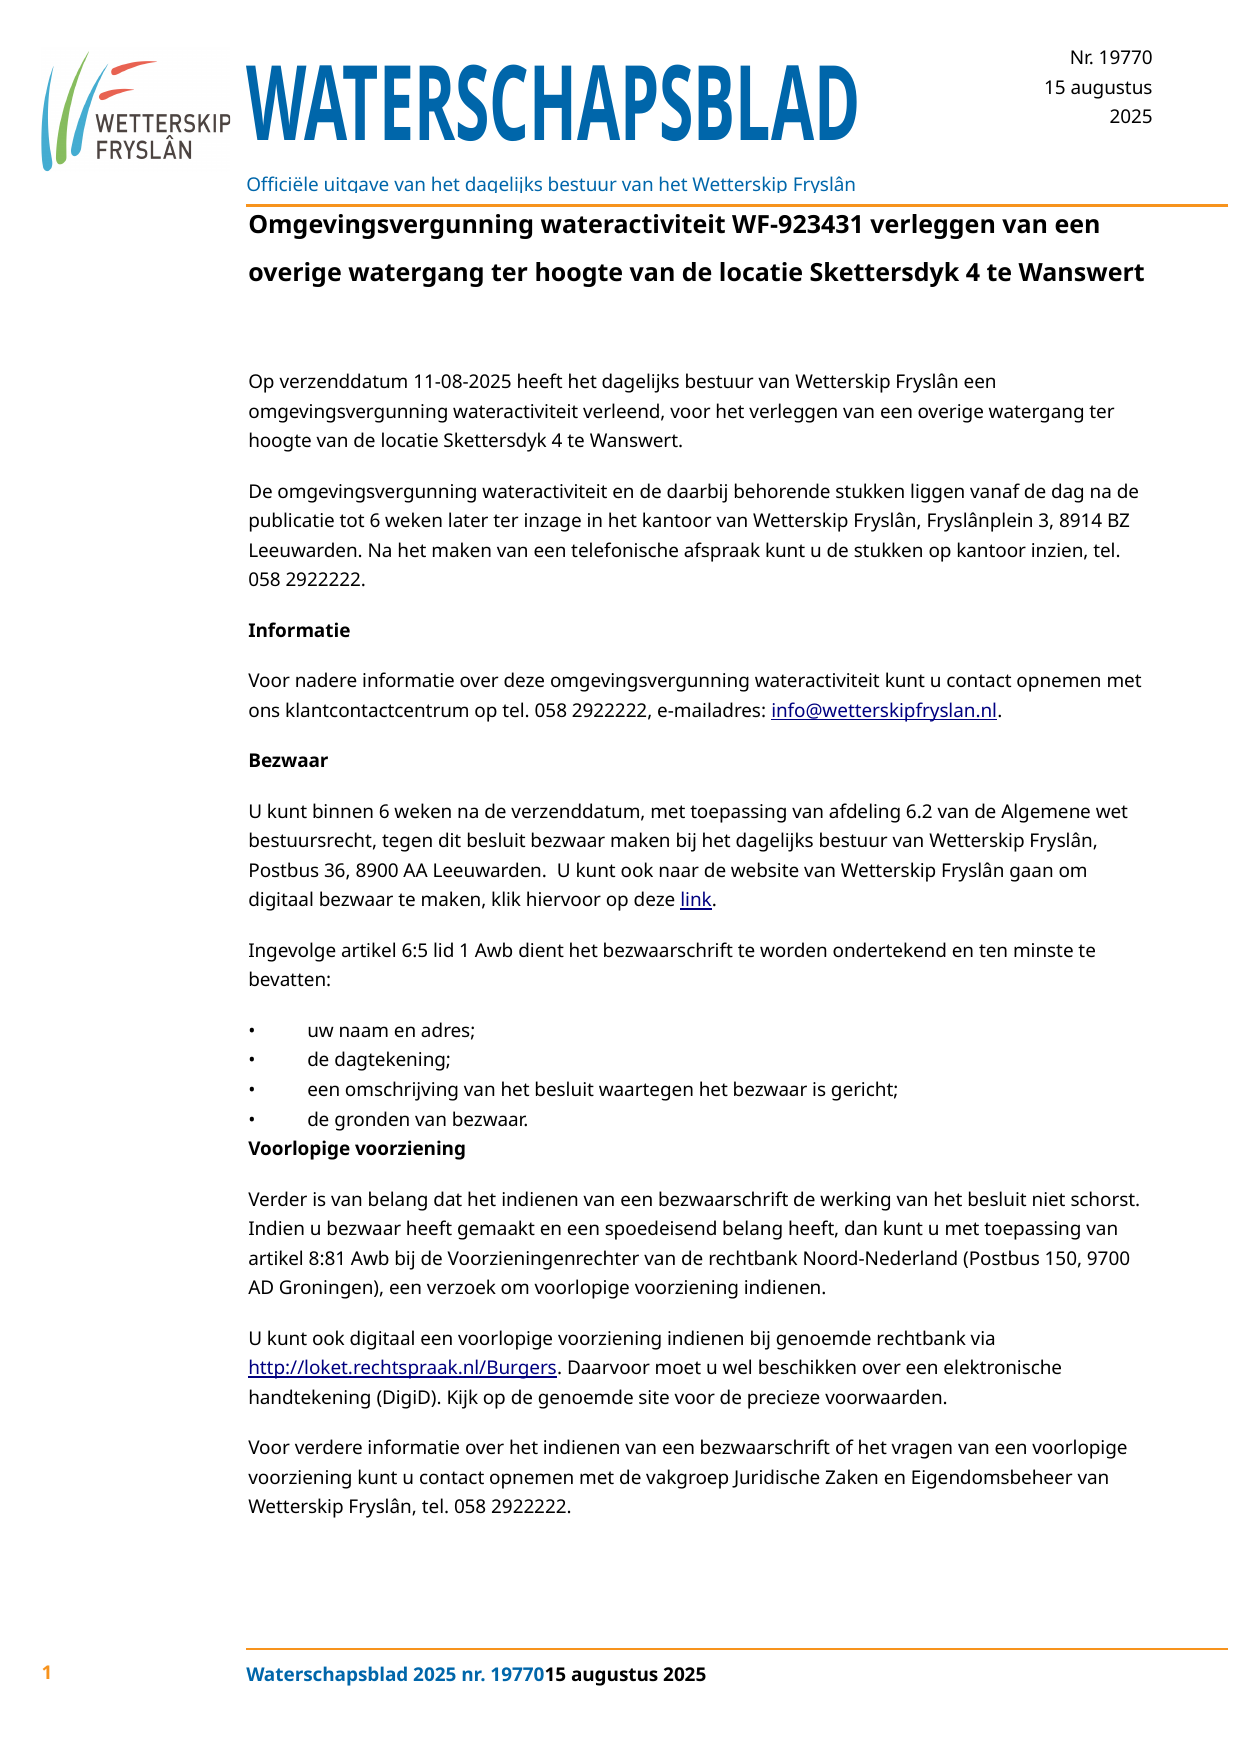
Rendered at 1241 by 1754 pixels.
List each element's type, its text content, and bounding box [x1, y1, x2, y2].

text Informatie [248, 617, 1152, 643]
text U kunt binnen 6 weken na de verzenddatum, met toepassing van afdeling 6.2 van de Algemene wet bestuursrecht, tegen dit besluit bezwaar maken bij het dagelijks bestuur van Wetterskip Fryslân, Postbus 36, 8900 AA Leeuwarden. U kunt ook naar de website van Wetterskip Fryslân gaan om digitaal bezwaar te maken, klik hiervoor op deze link. [248, 798, 1152, 912]
text Ingevolge artikel 6:5 lid 1 Awb dient het bezwaarschrift te worden ondertekend en ten minste te bevatten: [248, 937, 1152, 992]
picture [41, 47, 231, 172]
text De omgevingsvergunning wateractiviteit en de daarbij behorende stukken liggen vanaf de dag na de publicatie tot 6 weken later ter inzage in het kantoor van Wetterskip Fryslân, Fryslânplein 3, 8914 BZ Leeuwarden. Na het maken van een telefonische afspraak kunt u de stukken op kantoor inzien, tel. 058 2922222. [248, 478, 1152, 592]
text Voor verdere informatie over het indienen van een bezwaarschrift of het vragen van een voorlopige voorziening kunt u contact opnemen met de vakgroep Juridische Zaken en Eigendomsbeheer van Wetterskip Fryslân, tel. 058 2922222. [248, 1434, 1152, 1519]
text Omgevingsvergunning wateractiviteit WF-923431 verleggen van een overige watergang ter hoogte van de locatie Skettersdyk 4 te Wanswert [248, 207, 1152, 288]
text Verder is van belang dat het indienen van een bezwaarschrift de werking van het besluit niet schorst. Indien u bezwaar heeft gemaakt en een spoedeisend belang heeft, dan kunt u met toepassing van artikel 8:81 Awb bij de Voorzieningenrechter van de rechtbank Noord-Nederland (Postbus 150, 9700 AD Groningen), een verzoek om voorlopige voorziening indienen. [248, 1186, 1152, 1300]
text Bezwaar [248, 747, 1152, 773]
list uw naam en adres; [248, 1017, 1152, 1043]
list de dagtekening; [248, 1047, 1152, 1072]
text Op verzenddatum 11-08-2025 heeft het dagelijks bestuur van Wetterskip Fryslân een omgevingsvergunning wateractiviteit verleend, voor het verleggen van een overige watergang ter hoogte van de locatie Skettersdyk 4 te Wanswert. [248, 368, 1152, 453]
text Voorlopige voorziening [248, 1135, 1152, 1161]
text Voor nadere informatie over deze omgevingsvergunning wateractiviteit kunt u contact opnemen met ons klantcontactcentrum op tel. 058 2922222, e-mailadres: info@wetterskipfryslan.nl. [248, 667, 1152, 723]
list de gronden van bezwaar. [248, 1106, 1152, 1132]
text U kunt ook digitaal een voorlopige voorziening indienen bij genoemde rechtbank via http://loket.rechtspraak.nl/Burgers. Daarvoor moet u wel beschikken over een elektronische handtekening (DigiD). Kijk op de genoemde site voor de precieze voorwaarden. [248, 1325, 1152, 1410]
list een omschrijving van het besluit waartegen het bezwaar is gericht; [248, 1076, 1152, 1102]
